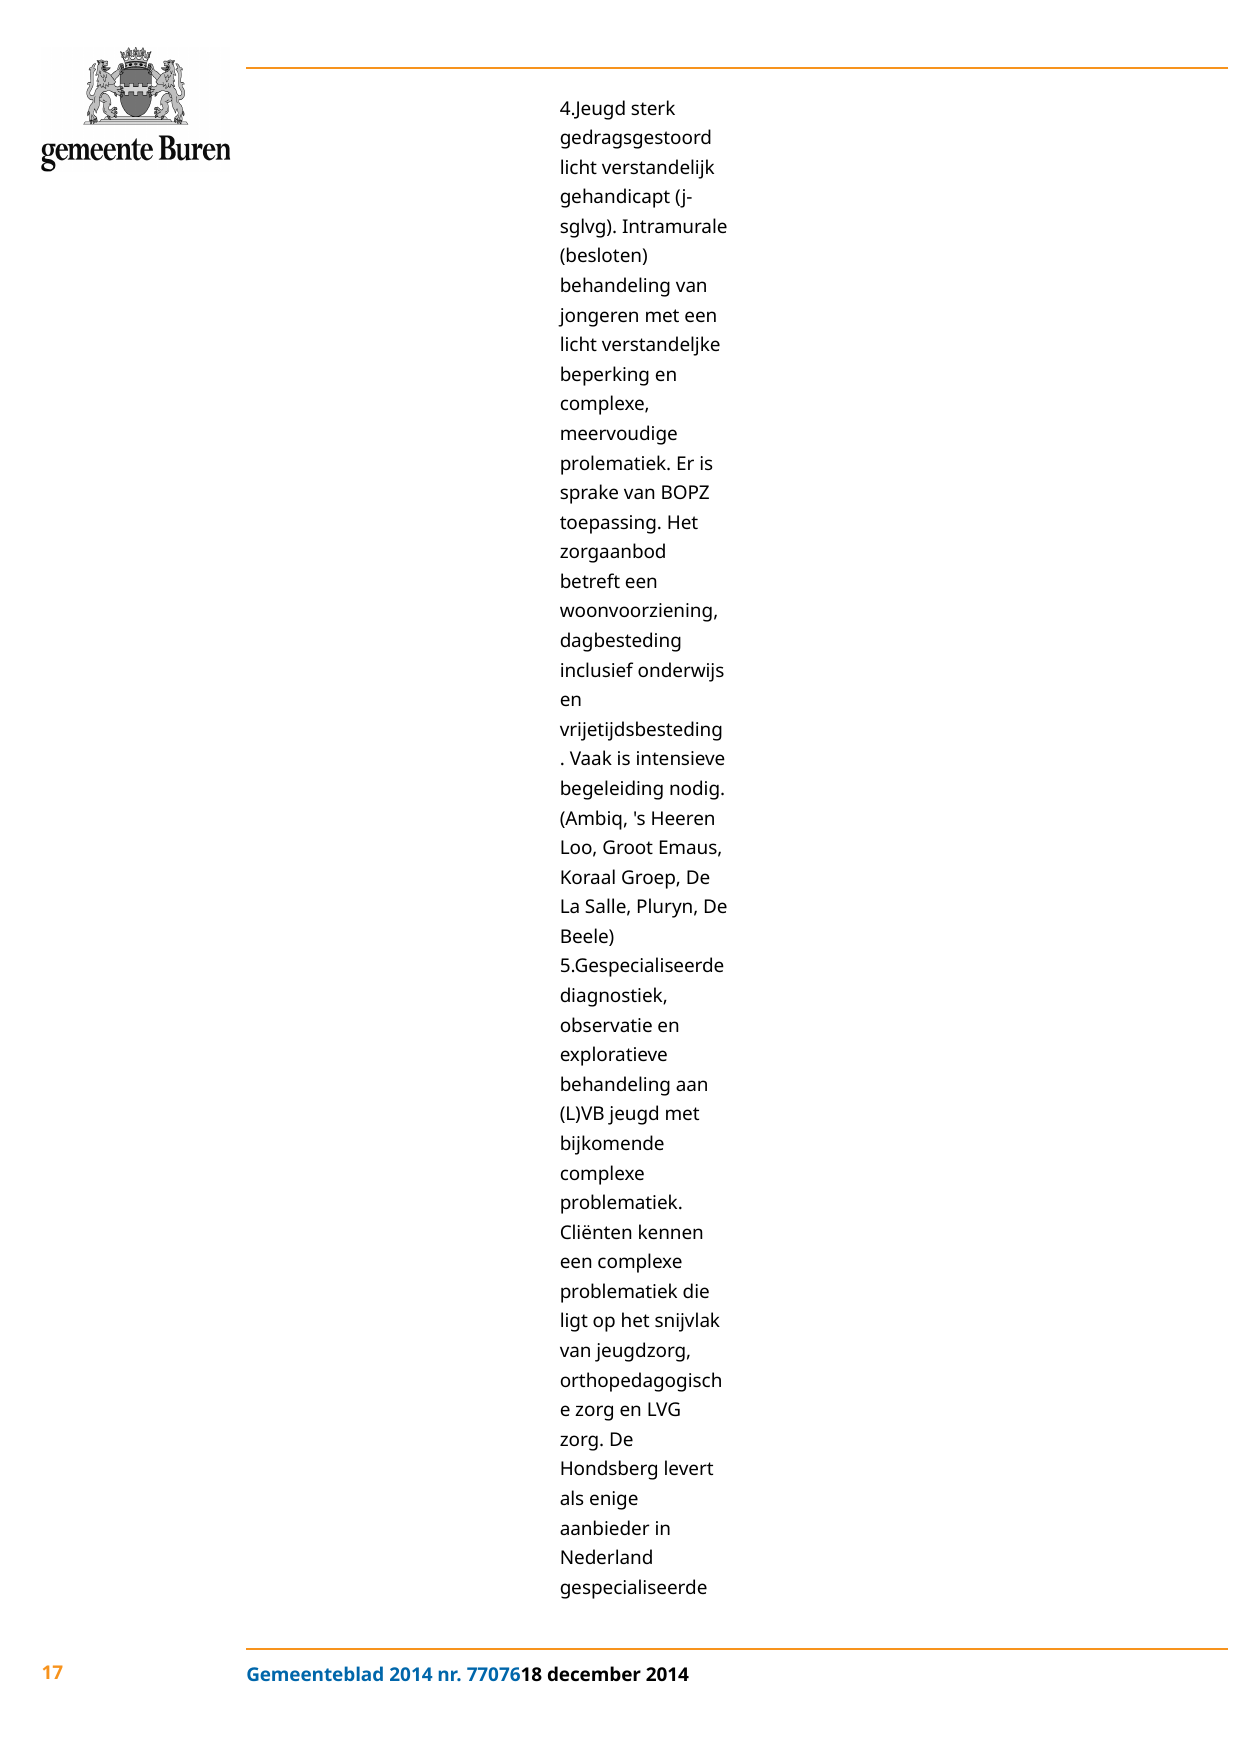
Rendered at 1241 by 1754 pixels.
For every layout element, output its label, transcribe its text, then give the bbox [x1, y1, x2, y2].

table_cell 4.Jeugd sterk gedragsgestoord licht verstandelijk gehandicapt (j-sglvg). Intramurale (besloten) behandeling van jongeren met een licht verstandeljke beperking en complexe, meervoudige prolematiek. Er is sprake van BOPZ toepassing. Het zorgaanbod betreft een woonvoorziening, dagbesteding inclusief onderwijs en vrijetijdsbesteding. Vaak is intensieve begeleiding nodig. (Ambiq, 's Heeren Loo, Groot Emaus, Koraal Groep, De La Salle, Pluryn, De Beele) 5.Gespecialiseerde diagnostiek, observatie en exploratieve behandeling aan (L)VB jeugd met bijkomende complexe problematiek. Cliënten kennen een complexe problematiek die ligt op het snijvlak van jeugdzorg, orthopedagogische zorg en LVG zorg. De Hondsberg levert als enige aanbieder in Nederland gespecialiseerde [560, 95, 728, 1600]
table_cell [416, 95, 559, 1600]
picture [41, 47, 231, 172]
table_cell [248, 95, 416, 1600]
